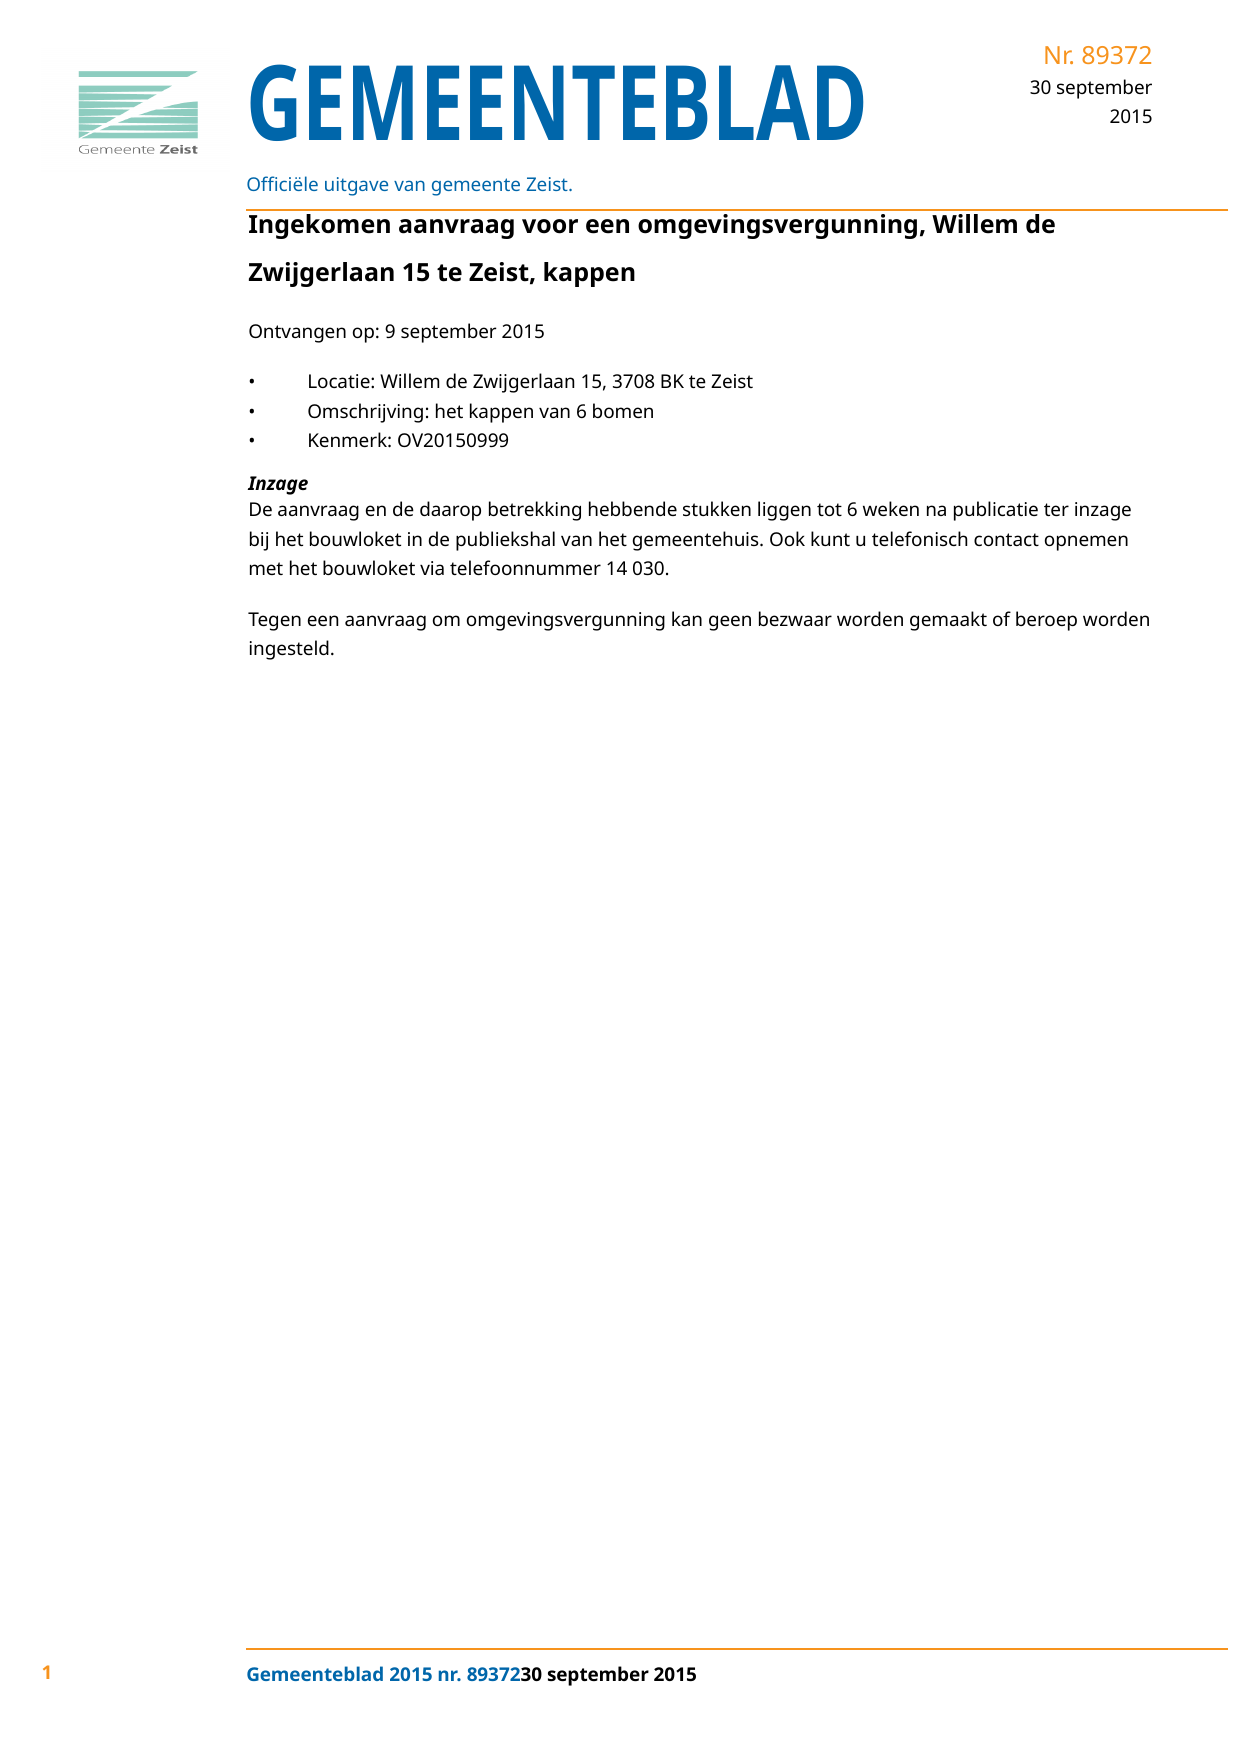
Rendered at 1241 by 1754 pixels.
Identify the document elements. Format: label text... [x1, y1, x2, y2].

text Ontvangen op: 9 september 2015 [248, 318, 1152, 344]
text De aanvraag en de daarop betrekking hebbende stukken liggen tot 6 weken na publicatie ter inzage bij het bouwloket in de publiekshal van het gemeentehuis. Ook kunt u telefonisch contact opnemen met het bouwloket via telefoonnummer 14 030. [248, 496, 1152, 581]
list Kenmerk: OV20150999 [248, 427, 1152, 453]
list Locatie: Willem de Zwijgerlaan 15, 3708 BK te Zeist [248, 368, 1152, 394]
text Tegen een aanvraag om omgevingsvergunning kan geen bezwaar worden gemaakt of beroep worden ingesteld. [248, 606, 1152, 661]
text Inzage [248, 471, 1152, 496]
picture [41, 47, 231, 172]
list Omschrijving: het kappen van 6 bomen [248, 398, 1152, 424]
text Ingekomen aanvraag voor een omgevingsvergunning, Willem de Zwijgerlaan 15 te Zeist, kappen [248, 211, 1152, 288]
